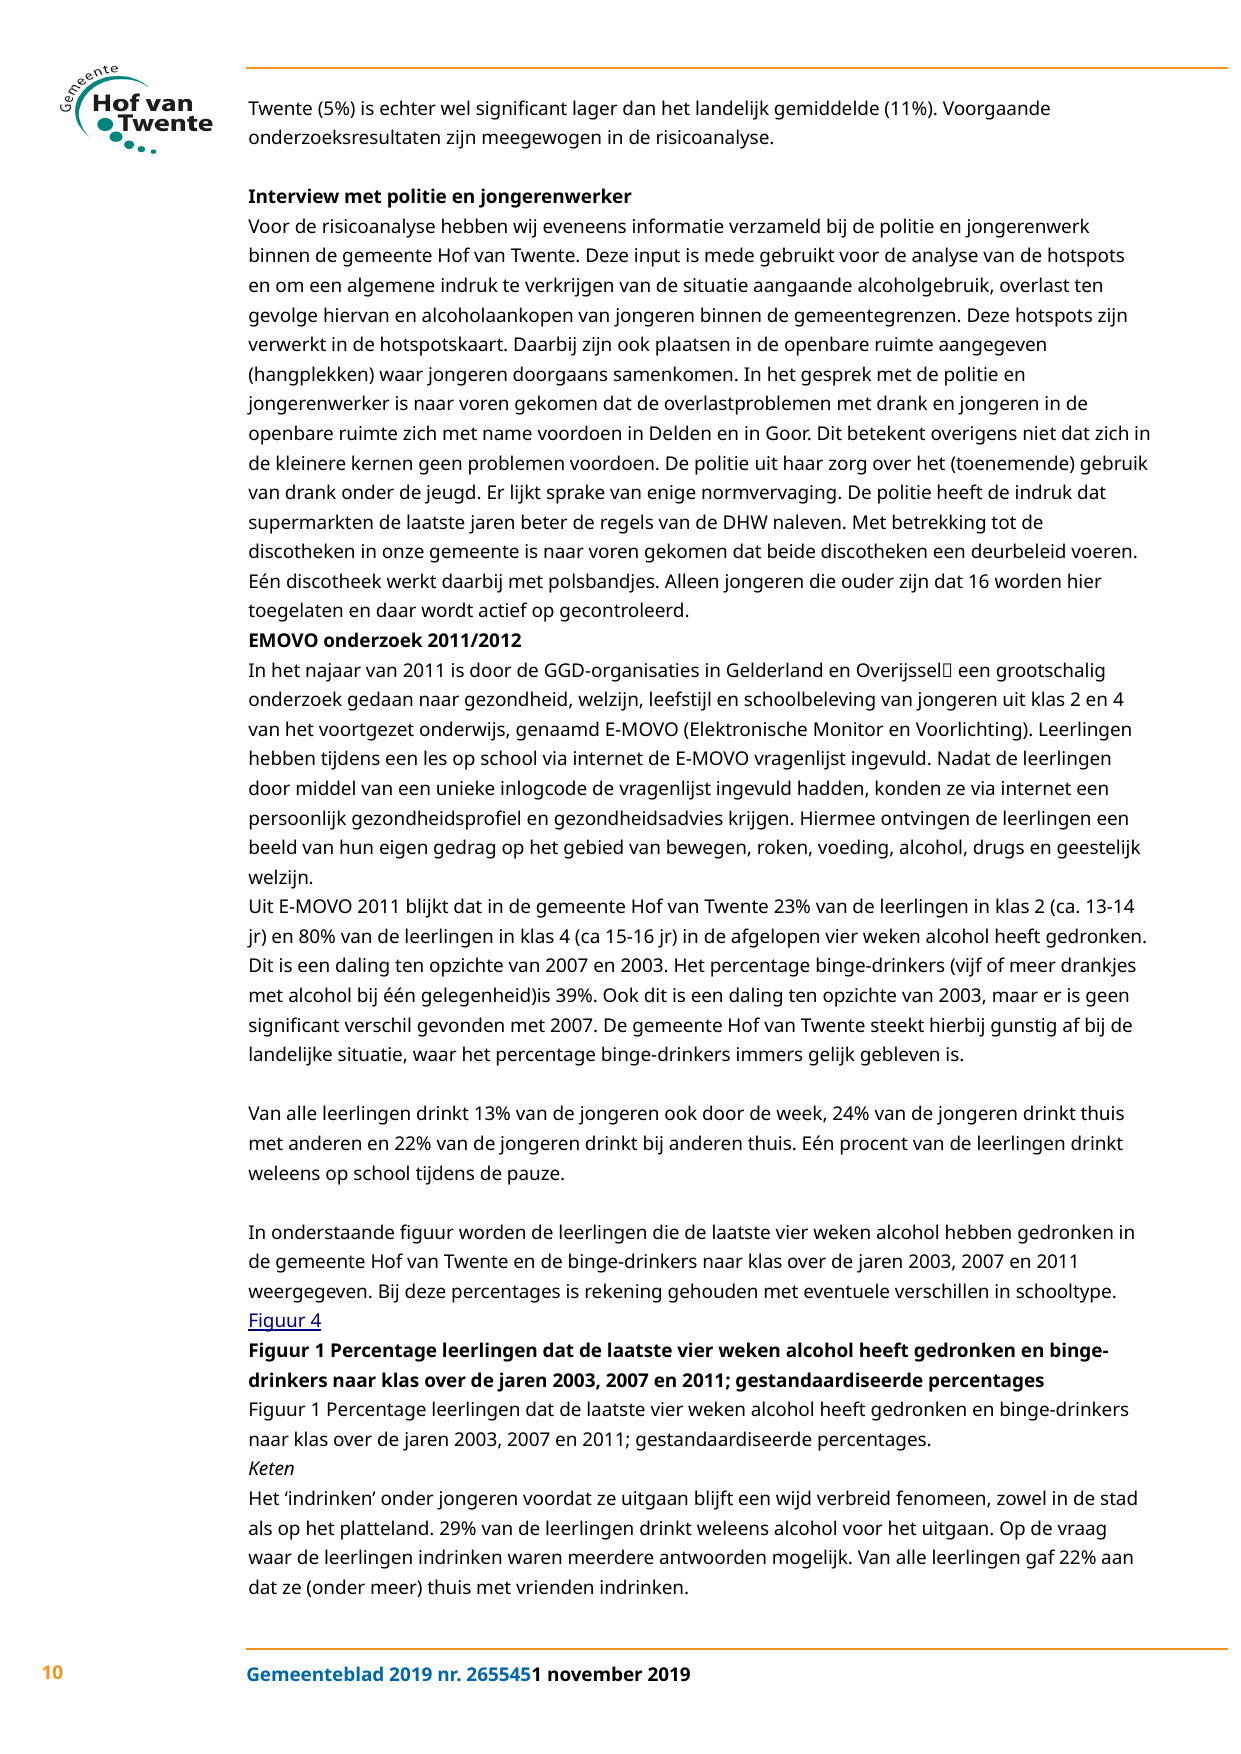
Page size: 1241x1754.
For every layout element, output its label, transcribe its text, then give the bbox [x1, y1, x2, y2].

text In onderstaande figuur worden de leerlingen die de laatste vier weken alcohol hebben gedronken in de gemeente Hof van Twente en de binge-drinkers naar klas over de jaren 2003, 2007 en 2011 weergegeven. Bij deze percentages is rekening gehouden met eventuele verschillen in schooltype. [248, 1219, 1152, 1304]
text Twente (5%) is echter wel significant lager dan het landelijk gemiddelde (11%). Voorgaande onderzoeksresultaten zijn meegewogen in de risicoanalyse. [248, 95, 1152, 150]
text Interview met politie en jongerenwerker [248, 183, 1152, 209]
text Figuur 1 Percentage leerlingen dat de laatste vier weken alcohol heeft gedronken en binge-drinkers naar klas over de jaren 2003, 2007 en 2011; gestandaardiseerde percentages. [248, 1396, 1152, 1452]
text Uit E-MOVO 2011 blijkt dat in de gemeente Hof van Twente 23% van de leerlingen in klas 2 (ca. 13-14 jr) en 80% van de leerlingen in klas 4 (ca 15-16 jr) in de afgelopen vier weken alcohol heeft gedronken. Dit is een daling ten opzichte van 2007 en 2003. Het percentage binge-drinkers (vijf of meer drankjes met alcohol bij één gelegenheid)is 39%. Ook dit is een daling ten opzichte van 2003, maar er is geen significant verschil gevonden met 2007. De gemeente Hof van Twente steekt hierbij gunstig af bij de landelijke situatie, waar het percentage binge-drinkers immers gelijk gebleven is. [248, 893, 1152, 1067]
text Keten [248, 1456, 1152, 1481]
text Van alle leerlingen drinkt 13% van de jongeren ook door de week, 24% van de jongeren drinkt thuis met anderen en 22% van de jongeren drinkt bij anderen thuis. Eén procent van de leerlingen drinkt weleens op school tijdens de pauze. [248, 1101, 1152, 1186]
text Figuur 1 Percentage leerlingen dat de laatste vier weken alcohol heeft gedronken en binge-drinkers naar klas over de jaren 2003, 2007 en 2011; gestandaardiseerde percentages [248, 1337, 1152, 1393]
text Figuur 4 [248, 1308, 1152, 1333]
picture [41, 47, 231, 172]
text In het najaar van 2011 is door de GGD-organisaties in Gelderland en Overijssel een grootschalig onderzoek gedaan naar gezondheid, welzijn, leefstijl en schoolbeleving van jongeren uit klas 2 en 4 van het voortgezet onderwijs, genaamd E-MOVO (Elektronische Monitor en Voorlichting). Leerlingen hebben tijdens een les op school via internet de E-MOVO vragenlijst ingevuld. Nadat de leerlingen door middel van een unieke inlogcode de vragenlijst ingevuld hadden, konden ze via internet een persoonlijk gezondheidsprofiel en gezondheidsadvies krijgen. Hiermee ontvingen de leerlingen een beeld van hun eigen gedrag op het gebied van bewegen, roken, voeding, alcohol, drugs en geestelijk welzijn. [248, 657, 1152, 890]
text Voor de risicoanalyse hebben wij eveneens informatie verzameld bij de politie en jongerenwerk binnen de gemeente Hof van Twente. Deze input is mede gebruikt voor de analyse van de hotspots en om een algemene indruk te verkrijgen van de situatie aangaande alcoholgebruik, overlast ten gevolge hiervan en alcoholaankopen van jongeren binnen de gemeentegrenzen. Deze hotspots zijn verwerkt in de hotspotskaart. Daarbij zijn ook plaatsen in de openbare ruimte aangegeven (hangplekken) waar jongeren doorgaans samenkomen. In het gesprek met de politie en jongerenwerker is naar voren gekomen dat de overlastproblemen met drank en jongeren in de openbare ruimte zich met name voordoen in Delden en in Goor. Dit betekent overigens niet dat zich in de kleinere kernen geen problemen voordoen. De politie uit haar zorg over het (toenemende) gebruik van drank onder de jeugd. Er lijkt sprake van enige normvervaging. De politie heeft de indruk dat supermarkten de laatste jaren beter de regels van de DHW naleven. Met betrekking tot de discotheken in onze gemeente is naar voren gekomen dat beide discotheken een deurbeleid voeren. Eén discotheek werkt daarbij met polsbandjes. Alleen jongeren die ouder zijn dat 16 worden hier toegelaten en daar wordt actief op gecontroleerd. [248, 213, 1152, 623]
text EMOVO onderzoek 2011/2012 [248, 627, 1152, 653]
text Het ‘indrinken’ onder jongeren voordat ze uitgaan blijft een wijd verbreid fenomeen, zowel in de stad als op het platteland. 29% van de leerlingen drinkt weleens alcohol voor het uitgaan. Op de vraag waar de leerlingen indrinken waren meerdere antwoorden mogelijk. Van alle leerlingen gaf 22% aan dat ze (onder meer) thuis met vrienden indrinken. [248, 1485, 1152, 1600]
